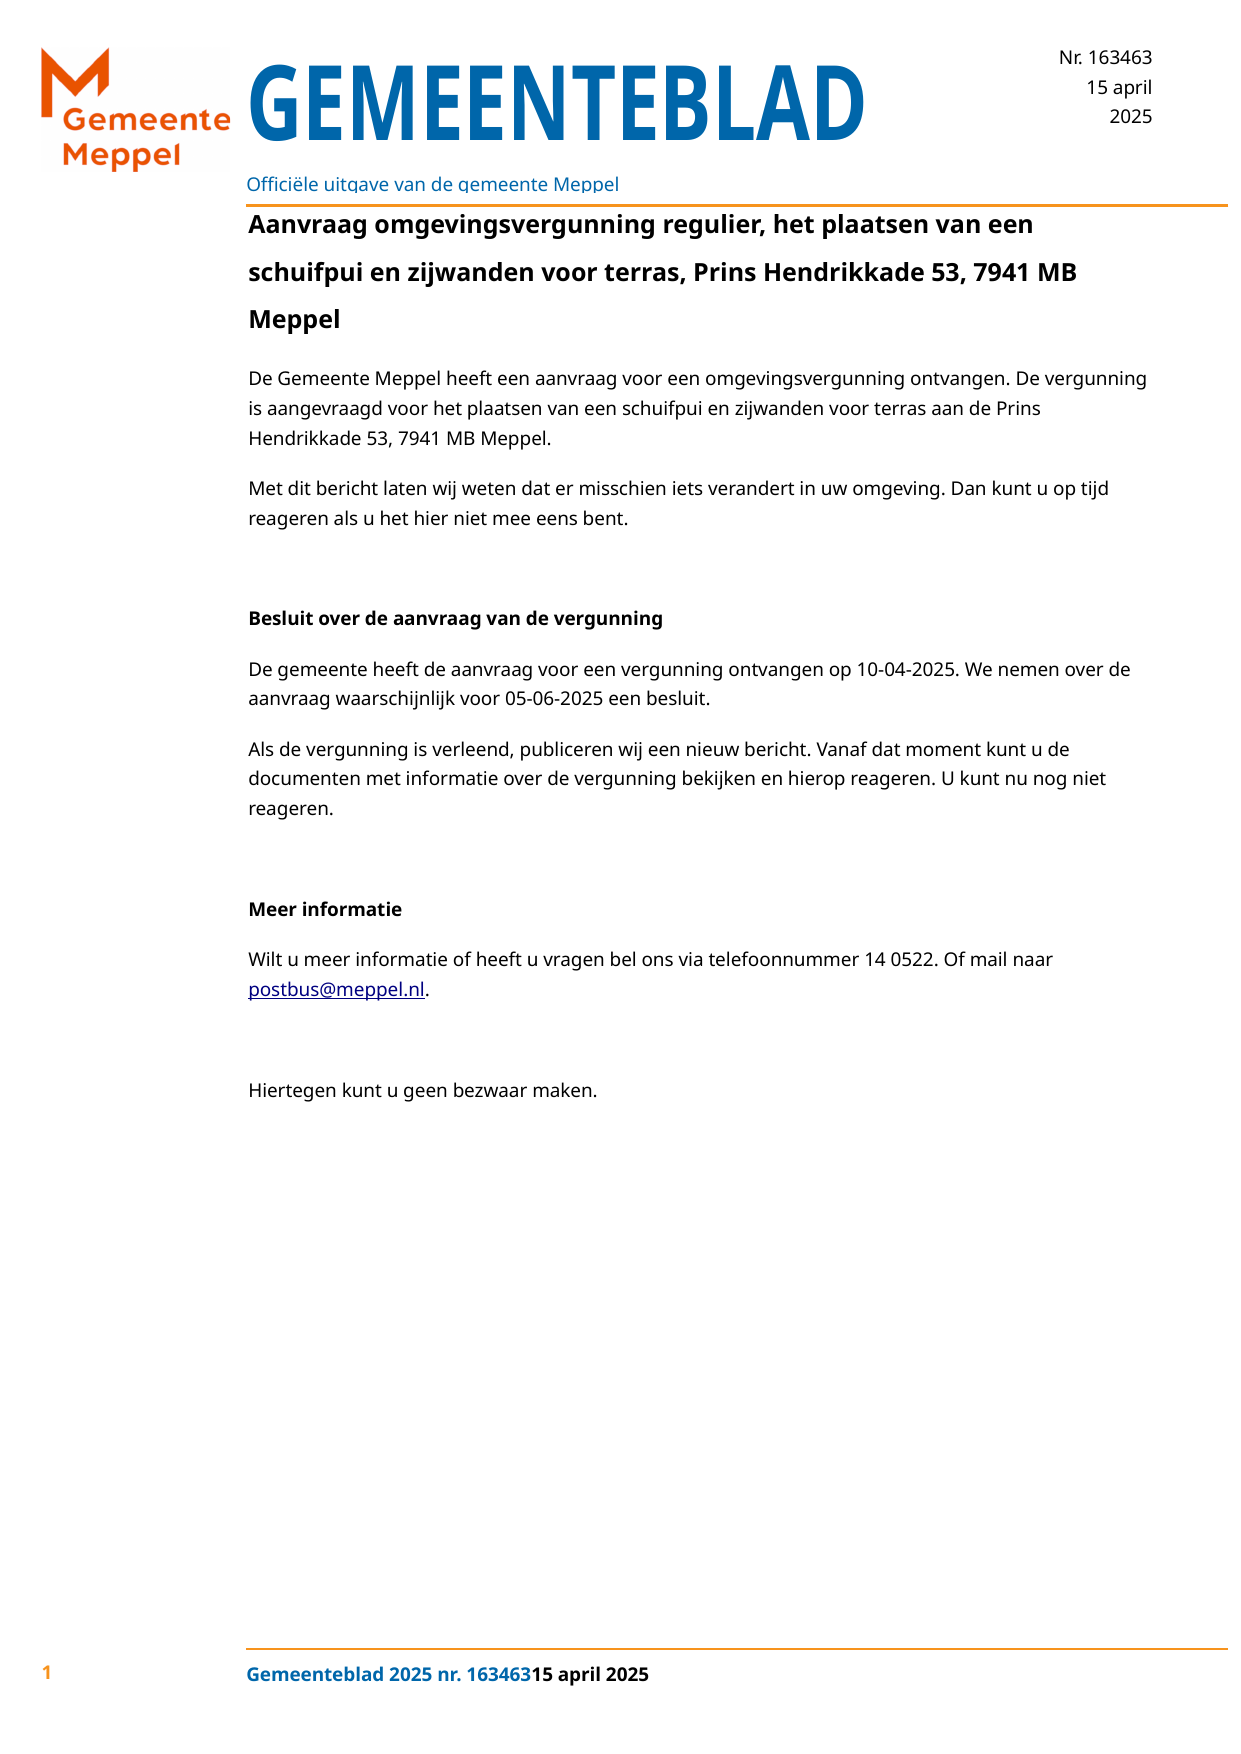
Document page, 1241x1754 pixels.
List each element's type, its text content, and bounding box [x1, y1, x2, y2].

text Hiertegen kunt u geen bezwaar maken. [248, 1077, 1152, 1102]
picture [41, 47, 231, 172]
text Besluit over de aanvraag van de vergunning [248, 606, 1152, 631]
text De Gemeente Meppel heeft een aanvraag voor een omgevingsvergunning ontvangen. De vergunning is aangevraagd voor het plaatsen van een schuifpui en zijwanden voor terras aan de Prins Hendrikkade 53, 7941 MB Meppel. [248, 366, 1152, 450]
text Met dit bericht laten wij weten dat er misschien iets verandert in uw omgeving. Dan kunt u op tijd reageren als u het hier niet mee eens bent. [248, 475, 1152, 530]
text Wilt u meer informatie of heeft u vragen bel ons via telefoonnummer 14 0522. Of mail naar postbus@meppel.nl. [248, 946, 1152, 1002]
text Aanvraag omgevingsvergunning regulier, het plaatsen van een schuifpui en zijwanden voor terras, Prins Hendrikkade 53, 7941 MB Meppel [248, 207, 1152, 336]
text Als de vergunning is verleend, publiceren wij een nieuw bericht. Vanaf dat moment kunt u de documenten met informatie over de vergunning bekijken en hierop reageren. U kunt nu nog niet reageren. [248, 736, 1152, 821]
text De gemeente heeft de aanvraag voor een vergunning ontvangen op 10-04-2025. We nemen over de aanvraag waarschijnlijk voor 05-06-2025 een besluit. [248, 656, 1152, 711]
text Meer informatie [248, 896, 1152, 922]
